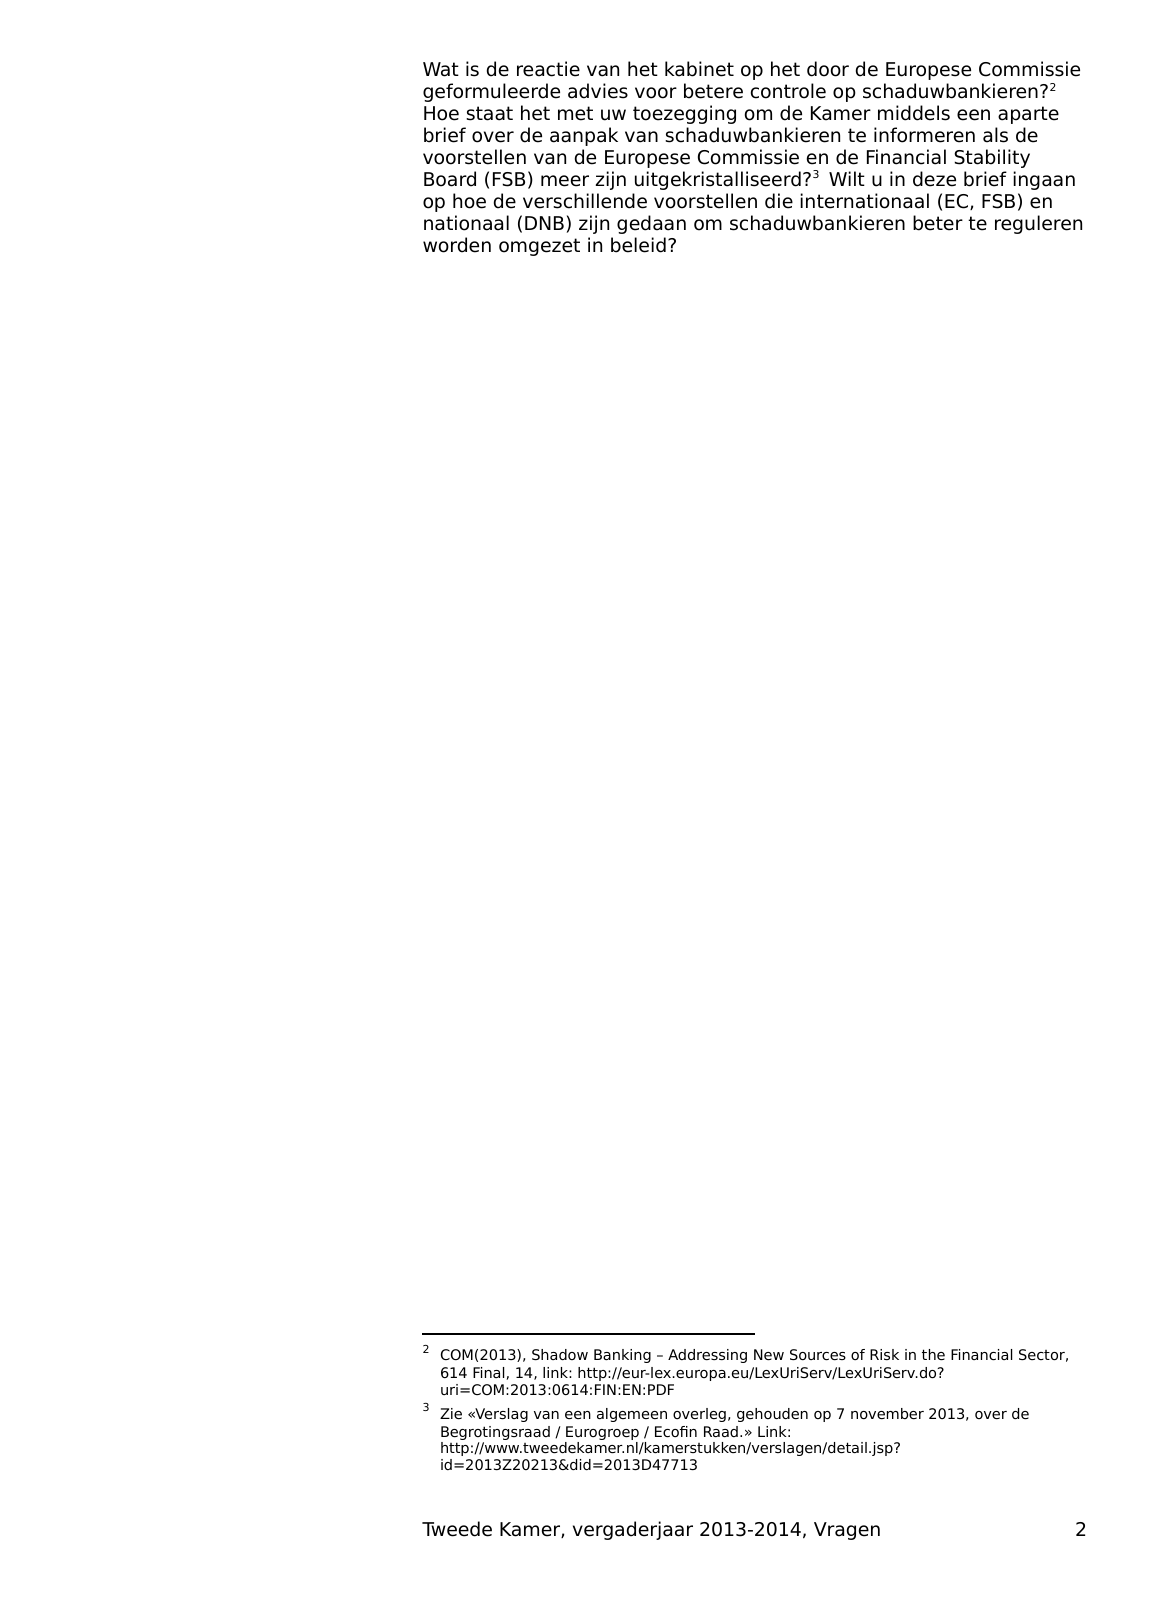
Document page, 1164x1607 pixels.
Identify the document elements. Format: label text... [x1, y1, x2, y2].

text Wat is de reactie van het kabinet op het door de Europese Commissie geformuleerde advies voor betere controle op schaduwbankieren? Hoe staat het met uw toezegging om de Kamer middels een aparte brief over de aanpak van schaduwbankieren te informeren als de voorstellen van de Europese Commissie en de Financial Stability Board (FSB) meer zijn uitgekristalliseerd? Wilt u in deze brief ingaan op hoe de verschillende voorstellen die internationaal (EC, FSB) en nationaal (DNB) zijn gedaan om schaduwbankieren beter te reguleren worden omgezet in beleid? [422, 59, 1087, 257]
text Zie «Verslag van een algemeen overleg, gehouden op 7 november 2013, over de Begrotingsraad / Eurogroep / Ecofin Raad.» Link: http://www.tweedekamer.nl/kamerstukken/verslagen/detail.jsp?id=2013Z20213&did=2013D47713 [422, 1402, 1087, 1474]
text COM(2013), Shadow Banking – Addressing New Sources of Risk in the Financial Sector, 614 Final, 14, link: http://eur-lex.europa.eu/LexUriServ/LexUriServ.do?uri=COM:2013:0614:FIN:EN:PDF [422, 1343, 1087, 1399]
